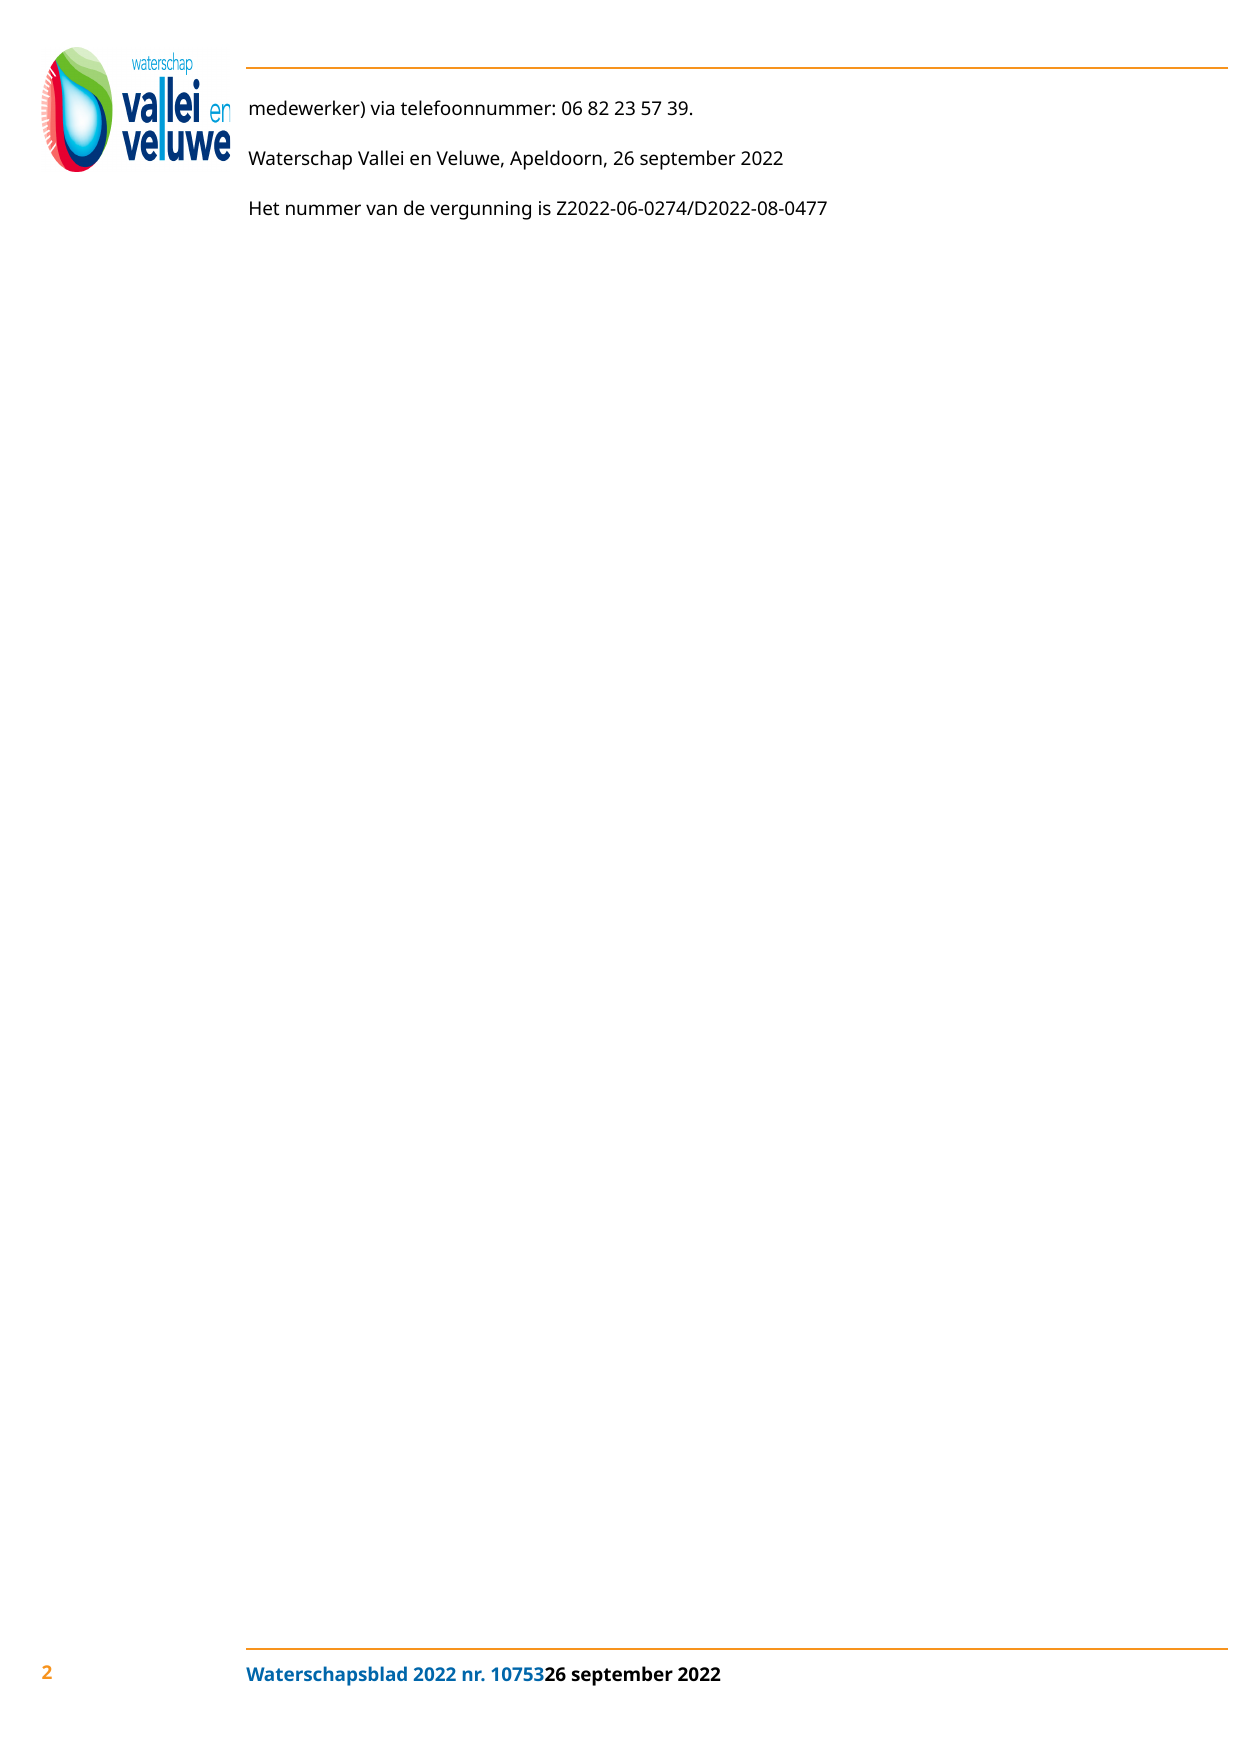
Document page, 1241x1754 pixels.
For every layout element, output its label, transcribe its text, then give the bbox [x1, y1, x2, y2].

text medewerker) via telefoonnummer: 06 82 23 57 39. [248, 95, 1152, 121]
text Het nummer van de vergunning is Z2022-06-0274/D2022-08-0477 [248, 196, 1152, 221]
text Waterschap Vallei en Veluwe, Apeldoorn, 26 september 2022 [248, 145, 1152, 171]
picture [41, 47, 231, 172]
